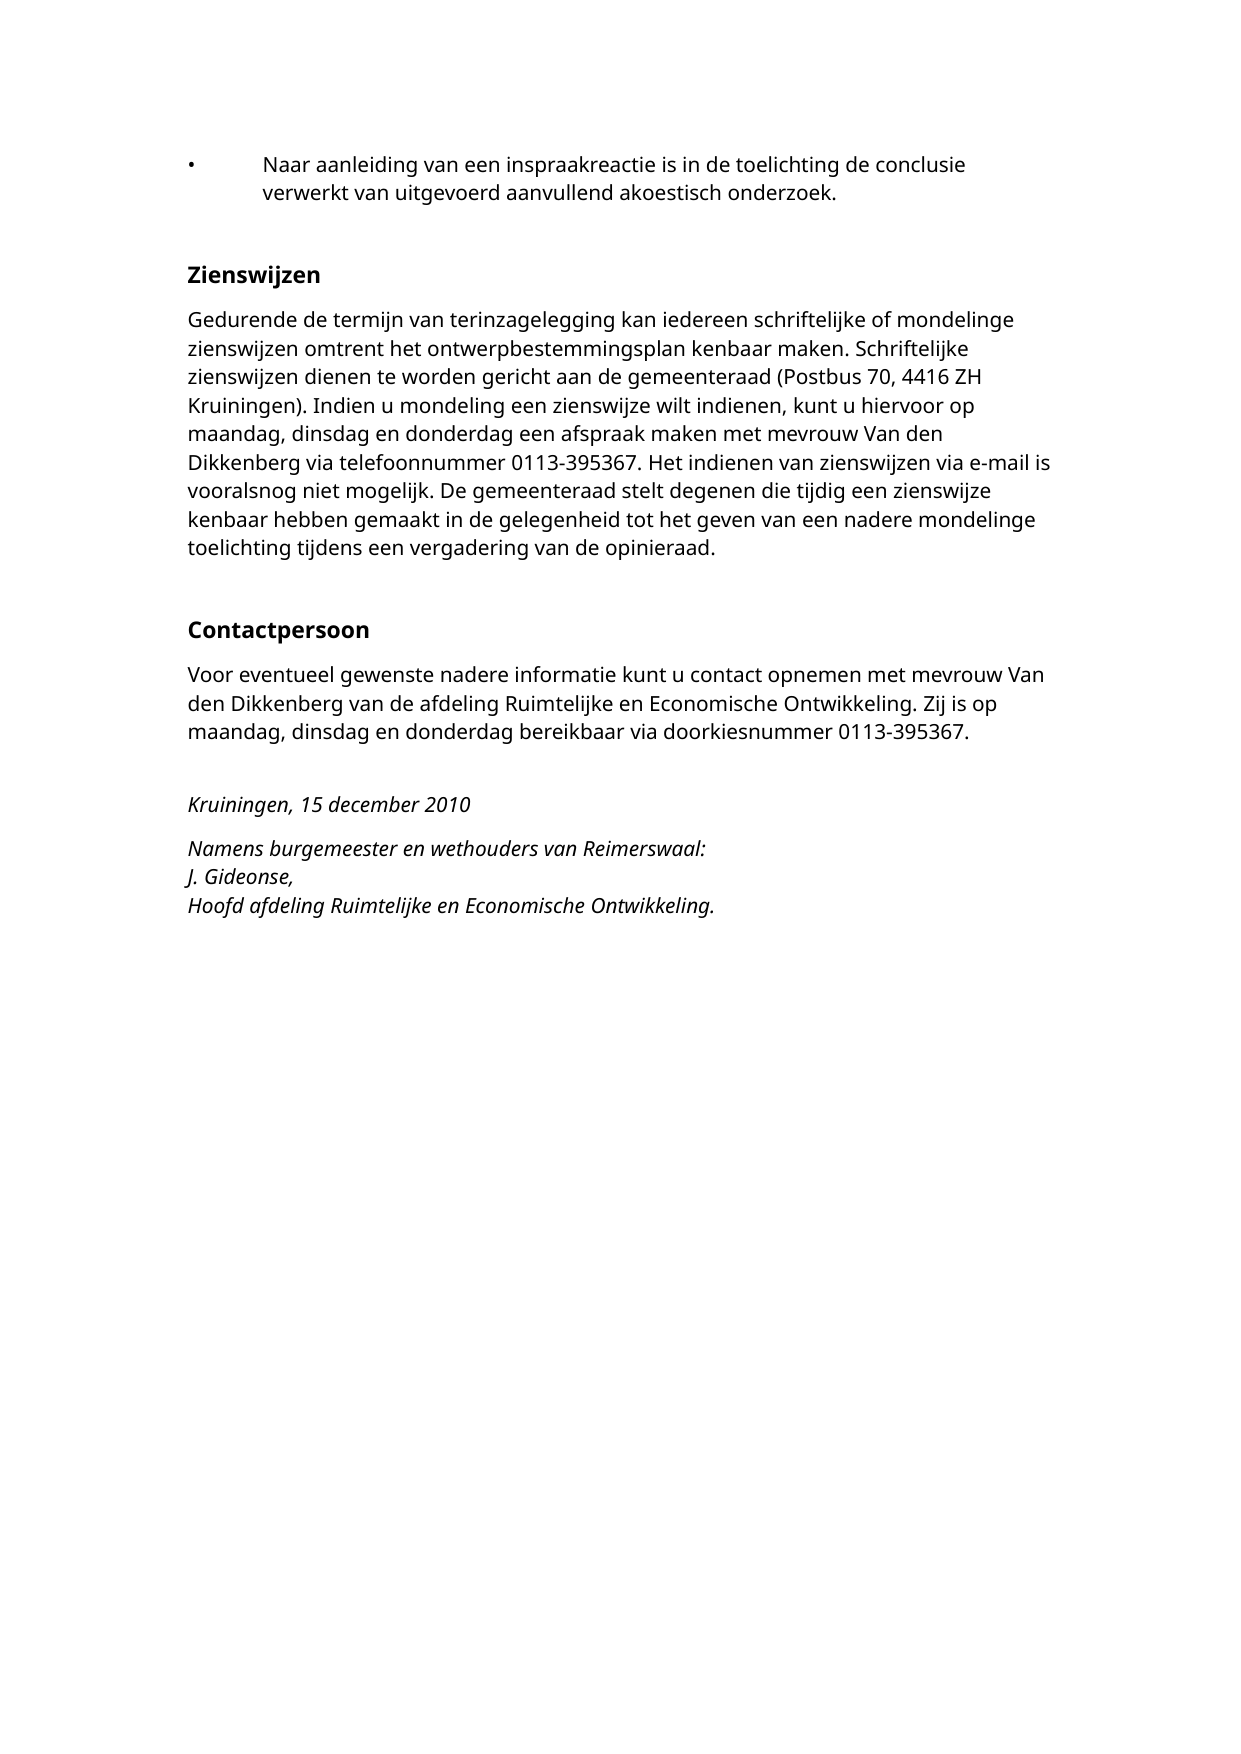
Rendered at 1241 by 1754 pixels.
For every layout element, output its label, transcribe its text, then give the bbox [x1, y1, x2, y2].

text Namens burgemeester en wethouders van Reimerswaal: [187, 834, 1053, 862]
text Kruiningen, 15 december 2010 [187, 791, 1053, 819]
text J. Gideonse, [187, 862, 1053, 891]
list Naar aanleiding van een inspraakreactie is in de toelichting de conclusie verwerkt van uitgevoerd aanvullend akoestisch onderzoek. [187, 150, 1053, 207]
subtitle Contactpersoon [187, 614, 1053, 645]
text Gedurende de termijn van terinzagelegging kan iedereen schriftelijke of mondelinge zienswijzen omtrent het ontwerpbestemmingsplan kenbaar maken. Schriftelijke zienswijzen dienen te worden gericht aan de gemeenteraad (Postbus 70, 4416 ZH Kruiningen). Indien u mondeling een zienswijze wilt indienen, kunt u hiervoor op maandag, dinsdag en donderdag een afspraak maken met mevrouw Van den Dikkenberg via telefoonnummer 0113-395367. Het indienen van zienswijzen via e-mail is vooralsnog niet mogelijk. De gemeenteraad stelt degenen die tijdig een zienswijze kenbaar hebben gemaakt in de gelegenheid tot het geven van een nadere mondelinge toelichting tijdens een vergadering van de opinieraad. [187, 306, 1053, 562]
subtitle Zienswijzen [187, 259, 1053, 291]
text Hoofd afdeling Ruimtelijke en Economische Ontwikkeling. [187, 891, 1053, 919]
text Voor eventueel gewenste nadere informatie kunt u contact opnemen met mevrouw Van den Dikkenberg van de afdeling Ruimtelijke en Economische Ontwikkeling. Zij is op maandag, dinsdag en donderdag bereikbaar via doorkiesnummer 0113-395367. [187, 660, 1053, 746]
